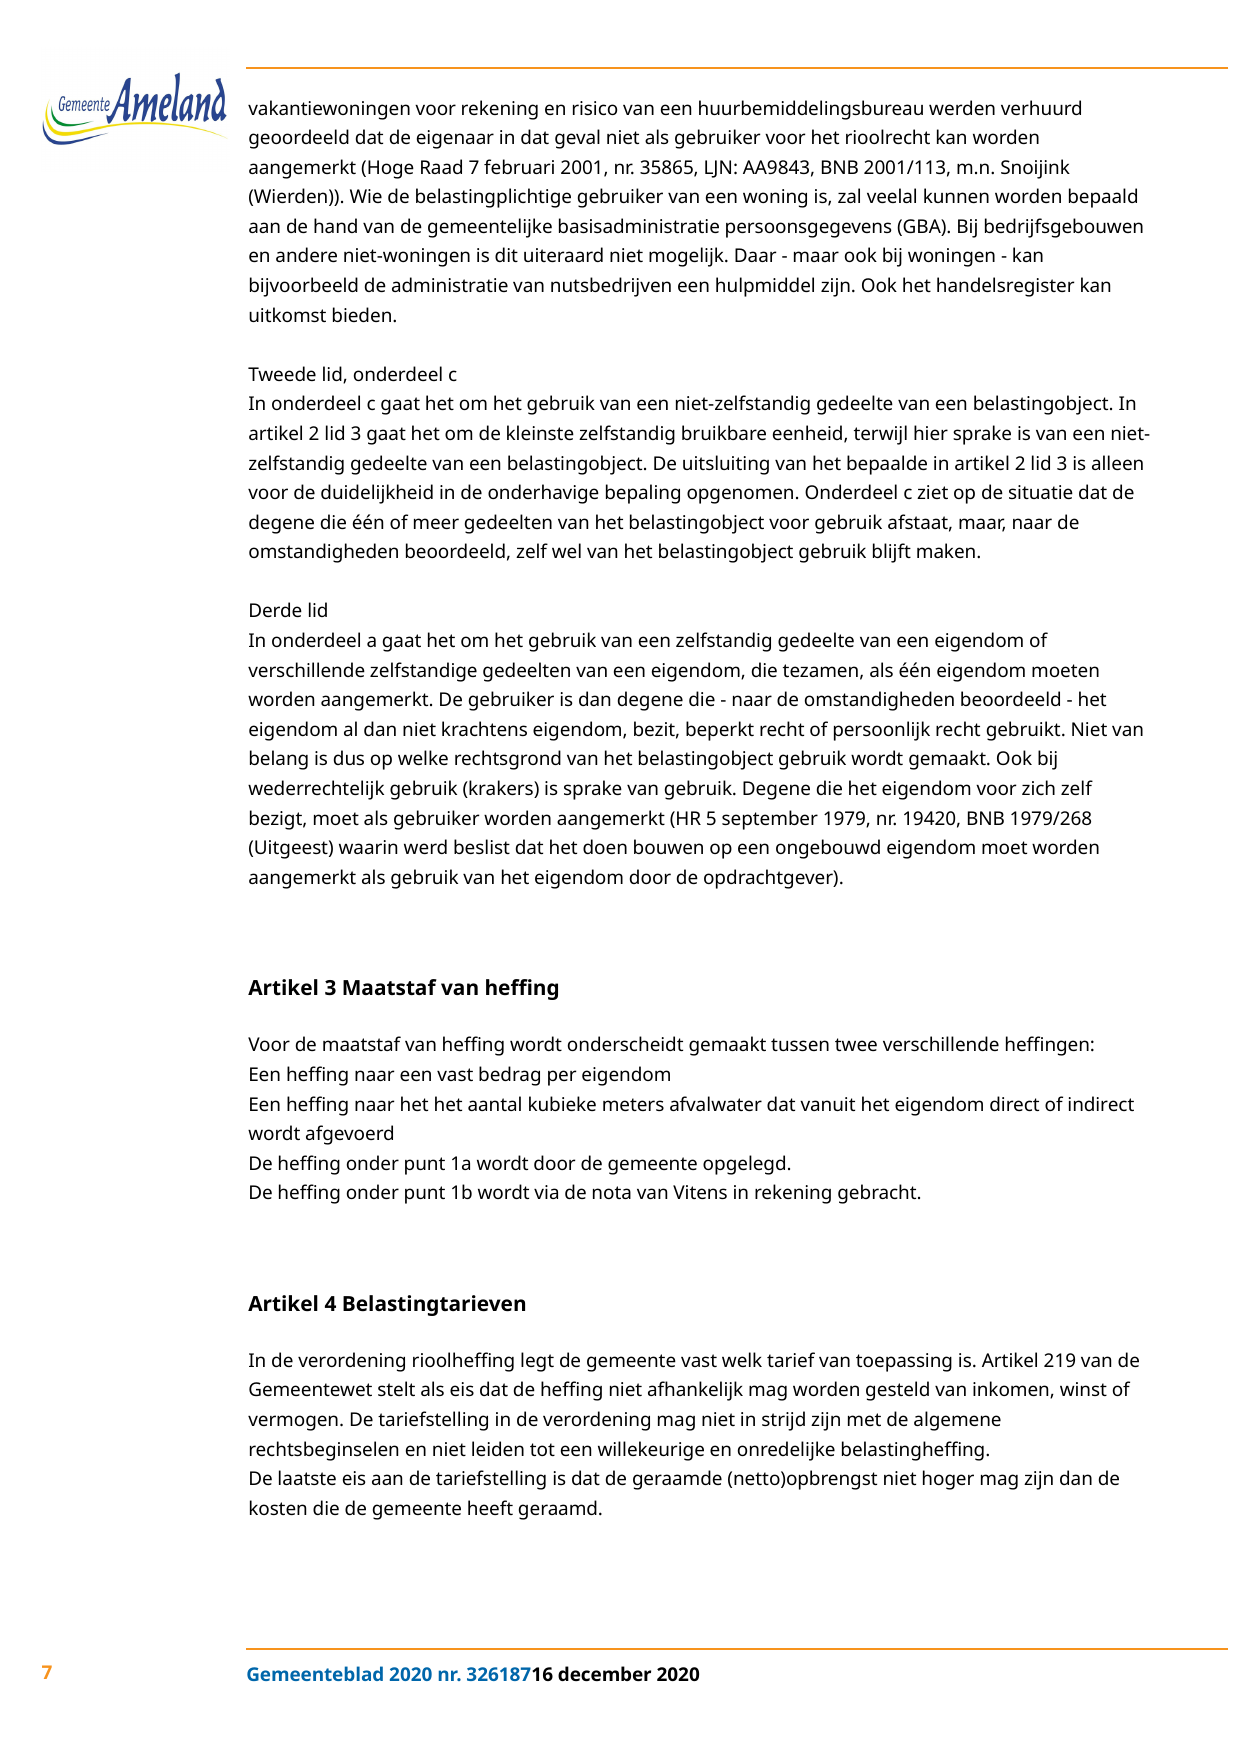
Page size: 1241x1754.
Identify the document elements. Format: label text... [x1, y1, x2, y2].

text In onderdeel c gaat het om het gebruik van een niet-zelfstandig gedeelte van een belastingobject. In artikel 2 lid 3 gaat het om de kleinste zelfstandig bruikbare eenheid, terwijl hier sprake is van een niet-zelfstandig gedeelte van een belastingobject. De uitsluiting van het bepaalde in artikel 2 lid 3 is alleen voor de duidelijkheid in de onderhavige bepaling opgenomen. Onderdeel c ziet op de situatie dat de degene die één of meer gedeelten van het belastingobject voor gebruik afstaat, maar, naar de omstandigheden beoordeeld, zelf wel van het belastingobject gebruik blijft maken. [248, 391, 1152, 564]
text De heffing onder punt 1a wordt door de gemeente opgelegd. [248, 1150, 1152, 1176]
text Een heffing naar een vast bedrag per eigendom [248, 1061, 1152, 1087]
text In de verordening rioolheffing legt de gemeente vast welk tarief van toepassing is. Artikel 219 van de Gemeentewet stelt als eis dat de heffing niet afhankelijk mag worden gesteld van inkomen, winst of vermogen. De tariefstelling in de verordening mag niet in strijd zijn met de algemene rechtsbeginselen en niet leiden tot een willekeurige en onredelijke belastingheffing. [248, 1347, 1152, 1462]
text Derde lid [248, 598, 1152, 623]
text Voor de maatstaf van heffing wordt onderscheidt gemaakt tussen twee verschillende heffingen: [248, 1032, 1152, 1057]
text Een heffing naar het het aantal kubieke meters afvalwater dat vanuit het eigendom direct of indirect wordt afgevoerd [248, 1091, 1152, 1146]
text Artikel 4 Belastingtarieven [248, 1289, 1152, 1317]
text vakantiewoningen voor rekening en risico van een huurbemiddelingsbureau werden verhuurd geoordeeld dat de eigenaar in dat geval niet als gebruiker voor het rioolrecht kan worden aangemerkt (Hoge Raad 7 februari 2001, nr. 35865, LJN: AA9843, BNB 2001/113, m.n. Snoijink (Wierden)). Wie de belastingplichtige gebruiker van een woning is, zal veelal kunnen worden bepaald aan de hand van de gemeentelijke basisadministratie persoonsgegevens (GBA). Bij bedrijfsgebouwen en andere niet-woningen is dit uiteraard niet mogelijk. Daar - maar ook bij woningen - kan bijvoorbeeld de administratie van nutsbedrijven een hulpmiddel zijn. Ook het handelsregister kan uitkomst bieden. [248, 95, 1152, 328]
picture [41, 47, 231, 172]
text In onderdeel a gaat het om het gebruik van een zelfstandig gedeelte van een eigendom of verschillende zelfstandige gedeelten van een eigendom, die tezamen, als één eigendom moeten worden aangemerkt. De gebruiker is dan degene die - naar de omstandigheden beoordeeld - het eigendom al dan niet krachtens eigendom, bezit, beperkt recht of persoonlijk recht gebruikt. Niet van belang is dus op welke rechtsgrond van het belastingobject gebruik wordt gemaakt. Ook bij wederrechtelijk gebruik (krakers) is sprake van gebruik. Degene die het eigendom voor zich zelf bezigt, moet als gebruiker worden aangemerkt (HR 5 september 1979, nr. 19420, BNB 1979/268 (Uitgeest) waarin werd beslist dat het doen bouwen op een ongebouwd eigendom moet worden aangemerkt als gebruik van het eigendom door de opdrachtgever). [248, 627, 1152, 890]
text Tweede lid, onderdeel c [248, 361, 1152, 387]
text De laatste eis aan de tariefstelling is dat de geraamde (netto)opbrengst niet hoger mag zijn dan de kosten die de gemeente heeft geraamd. [248, 1465, 1152, 1521]
text Artikel 3 Maatstaf van heffing [248, 973, 1152, 1002]
text De heffing onder punt 1b wordt via de nota van Vitens in rekening gebracht. [248, 1179, 1152, 1205]
